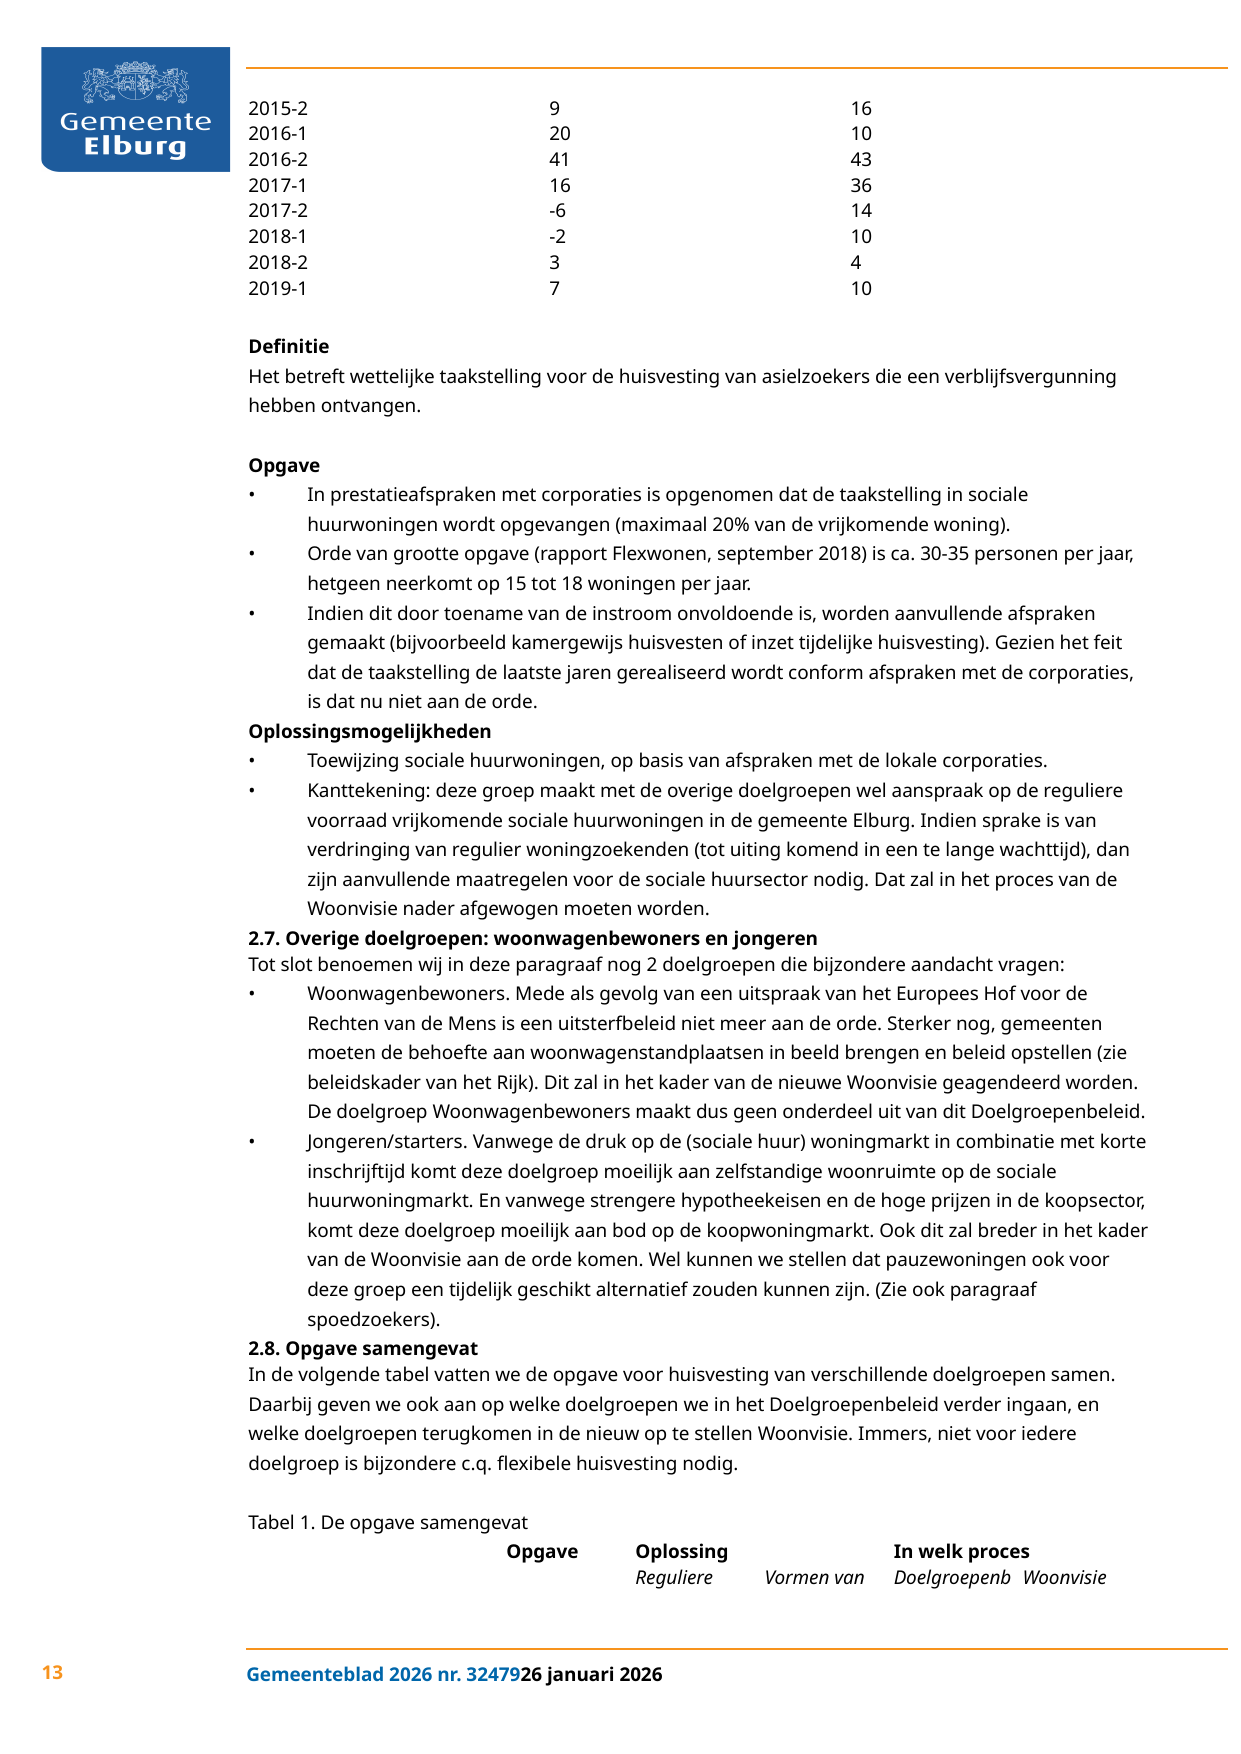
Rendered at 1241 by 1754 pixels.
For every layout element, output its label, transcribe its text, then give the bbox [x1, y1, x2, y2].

table_cell 3 [549, 249, 850, 275]
list Indien dit door toename van de instroom onvoldoende is, worden aanvullende afspraken gemaakt (bijvoorbeeld kamergewijs huisvesten of inzet tijdelijke huisvesting). Gezien het feit dat de taakstelling de laatste jaren gerealiseerd wordt conform afspraken met de corporaties, is dat nu niet aan de orde. [248, 600, 1152, 714]
table_header [248, 1539, 506, 1590]
picture [41, 47, 231, 172]
table_cell Woonvisie [1023, 1565, 1152, 1590]
table_cell 16 [850, 95, 1152, 121]
table_cell 16 [549, 172, 850, 198]
text Opgave [248, 452, 1152, 477]
list Kanttekening: deze groep maakt met de overige doelgroepen wel aanspraak op de reguliere voorraad vrijkomende sociale huurwoningen in de gemeente Elburg. Indien sprake is van verdringing van regulier woningzoekenden (tot uiting komend in een te lange wachttijd), dan zijn aanvullende maatregelen voor de sociale huursector nodig. Dat zal in het proces van de Woonvisie nader afgewogen moeten worden. [248, 777, 1152, 921]
text Definitie [248, 333, 1152, 359]
list Toewijzing sociale huurwoningen, op basis van afspraken met de lokale corporaties. [248, 748, 1152, 773]
table_cell 2016-2 [248, 146, 549, 172]
text Het betreft wettelijke taakstelling voor de huisvesting van asielzoekers die een verblijfsvergunning hebben ontvangen. [248, 363, 1152, 418]
table_cell 2018-2 [248, 249, 549, 275]
list In prestatieafspraken met corporaties is opgenomen dat de taakstelling in sociale huurwoningen wordt opgevangen (maximaal 20% van de vrijkomende woning). [248, 481, 1152, 537]
table_cell 2017-2 [248, 198, 549, 223]
table_header In welk proces [894, 1539, 1152, 1564]
text 2.8. Opgave samengevat [248, 1335, 1152, 1361]
table_cell 2015-2 [248, 95, 549, 121]
table_cell 10 [850, 275, 1152, 301]
table_cell 10 [850, 121, 1152, 146]
text In de volgende tabel vatten we de opgave voor huisvesting van verschillende doelgroepen samen. Daarbij geven we ook aan op welke doelgroepen we in het Doelgroepenbeleid verder ingaan, en welke doelgroepen terugkomen in de nieuw op te stellen Woonvisie. Immers, niet voor iedere doelgroep is bijzondere c.q. flexibele huisvesting nodig. [248, 1361, 1152, 1476]
table_cell 20 [549, 121, 850, 146]
table_cell 4 [850, 249, 1152, 275]
list Orde van grootte opgave (rapport Flexwonen, september 2018) is ca. 30-35 personen per jaar, hetgeen neerkomt op 15 tot 18 woningen per jaar. [248, 541, 1152, 596]
table_cell 10 [850, 224, 1152, 249]
table_header Oplossing [635, 1539, 893, 1564]
text Tabel 1. De opgave samengevat [248, 1509, 1152, 1535]
list Jongeren/starters. Vanwege de druk op de (sociale huur) woningmarkt in combinatie met korte inschrijftijd komt deze doelgroep moeilijk aan zelfstandige woonruimte op de sociale huurwoningmarkt. En vanwege strengere hypotheekeisen en de hoge prijzen in de koopsector, komt deze doelgroep moeilijk aan bod op de koopwoningmarkt. Ook dit zal breder in het kader van de Woonvisie aan de orde komen. Wel kunnen we stellen dat pauzewoningen ook voor deze groep een tijdelijk geschikt alternatief zouden kunnen zijn. (Zie ook paragraaf spoedzoekers). [248, 1128, 1152, 1332]
table_cell 14 [850, 198, 1152, 223]
table_cell 2019-1 [248, 275, 549, 301]
table_cell Reguliere [635, 1565, 764, 1590]
text 2.7. Overige doelgroepen: woonwagenbewoners en jongeren [248, 925, 1152, 951]
table_cell -6 [549, 198, 850, 223]
list Woonwagenbewoners. Mede als gevolg van een uitspraak van het Europees Hof voor de Rechten van de Mens is een uitsterfbeleid niet meer aan de orde. Sterker nog, gemeenten moeten de behoefte aan woonwagenstandplaatsen in beeld brengen en beleid opstellen (zie beleidskader van het Rijk). Dit zal in het kader van de nieuwe Woonvisie geagendeerd worden. De doelgroep Woonwagenbewoners maakt dus geen onderdeel uit van dit Doelgroepenbeleid. [248, 980, 1152, 1124]
table_cell -2 [549, 224, 850, 249]
table_cell Vormen van [764, 1565, 893, 1590]
table_cell 9 [549, 95, 850, 121]
table_header Opgave [506, 1539, 635, 1590]
table_cell 2018-1 [248, 224, 549, 249]
text Oplossingsmogelijkheden [248, 718, 1152, 744]
table_cell 2016-1 [248, 121, 549, 146]
text Tot slot benoemen wij in deze paragraaf nog 2 doelgroepen die bijzondere aandacht vragen: [248, 951, 1152, 977]
table_cell 36 [850, 172, 1152, 198]
table_cell 2017-1 [248, 172, 549, 198]
table_cell Doelgroepenb [894, 1565, 1022, 1590]
table_cell 41 [549, 146, 850, 172]
table_cell 43 [850, 146, 1152, 172]
table_cell 7 [549, 275, 850, 301]
